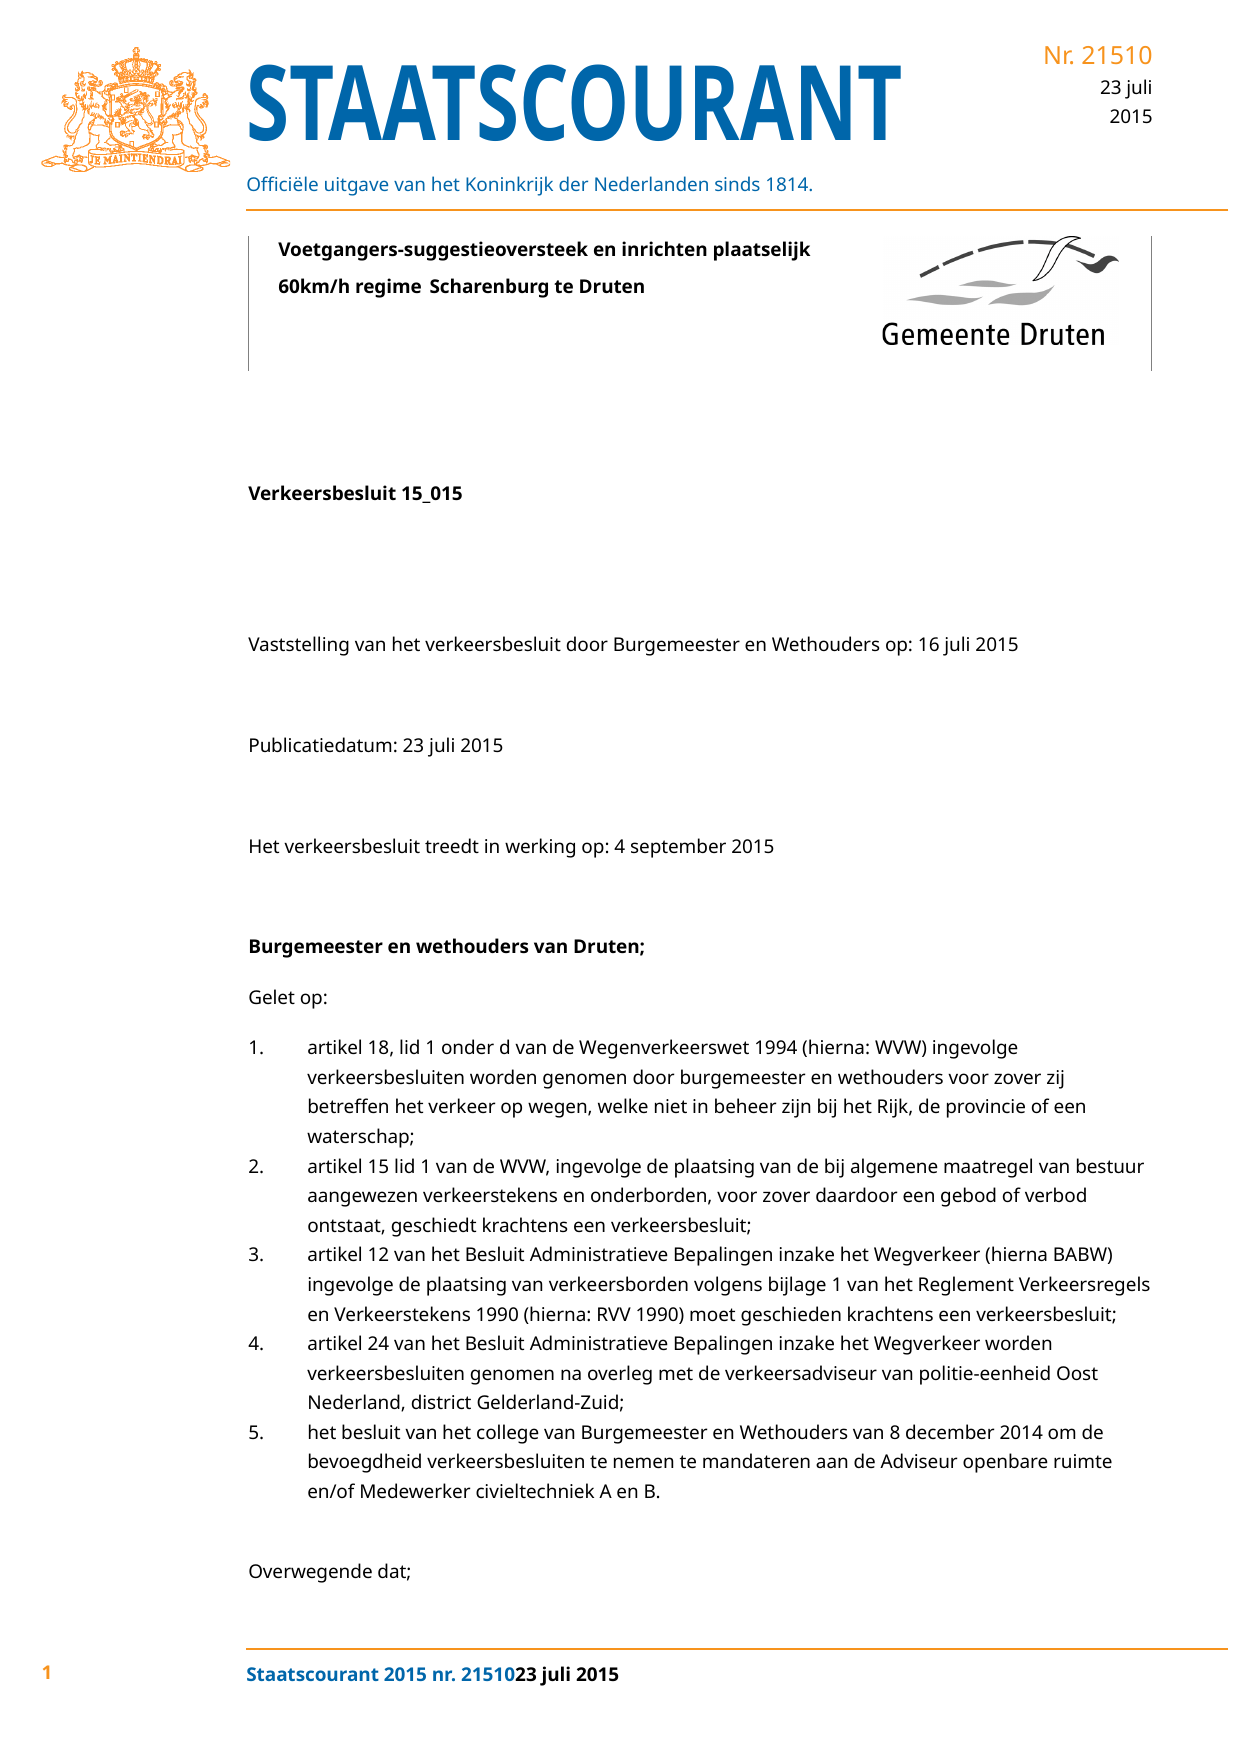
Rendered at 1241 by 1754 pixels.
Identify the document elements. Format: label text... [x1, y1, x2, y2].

picture [882, 236, 1119, 345]
text Vaststelling van het verkeersbesluit door Burgemeester en Wethouders op: 16 juli 2015 [248, 631, 1152, 657]
list artikel 15 lid 1 van de WVW, ingevolge de plaatsing van de bij algemene maatregel van bestuur aangewezen verkeerstekens en onderborden, voor zover daardoor een gebod of verbod ontstaat, geschiedt krachtens een verkeersbesluit; [248, 1153, 1152, 1238]
text Gelet op: [248, 984, 1152, 1010]
list artikel 24 van het Besluit Administratieve Bepalingen inzake het Wegverkeer worden verkeersbesluiten genomen na overleg met de verkeersadviseur van politie-eenheid Oost Nederland, district Gelderland-Zuid; [248, 1330, 1152, 1415]
text Publicatiedatum: 23 juli 2015 [248, 732, 1152, 758]
text Overwegende dat; [248, 1558, 1152, 1584]
list artikel 18, lid 1 onder d van de Wegenverkeerswet 1994 (hierna: WVW) ingevolge verkeersbesluiten worden genomen door burgemeester en wethouders voor zover zij betreffen het verkeer op wegen, welke niet in beheer zijn bij het Rijk, de provincie of een waterschap; [248, 1034, 1152, 1149]
table_header [850, 236, 1151, 371]
text Verkeersbesluit 15_015 [248, 480, 1152, 506]
text Burgemeester en wethouders van Druten; [248, 934, 1152, 959]
picture [41, 47, 231, 172]
list het besluit van het college van Burgemeester en Wethouders van 8 december 2014 om de bevoegdheid verkeersbesluiten te nemen te mandateren aan de Adviseur openbare ruimte en/of Medewerker civieltechniek A en B. [248, 1419, 1152, 1504]
text Het verkeersbesluit treedt in werking op: 4 september 2015 [248, 833, 1152, 858]
table_header Voetgangers-suggestieoversteek en inrichten plaatselijk 60km/h regime Scharenburg te Druten [249, 236, 850, 371]
list artikel 12 van het Besluit Administratieve Bepalingen inzake het Wegverkeer (hierna BABW) ingevolge de plaatsing van verkeersborden volgens bijlage 1 van het Reglement Verkeersregels en Verkeerstekens 1990 (hierna: RVV 1990) moet geschieden krachtens een verkeersbesluit; [248, 1242, 1152, 1326]
